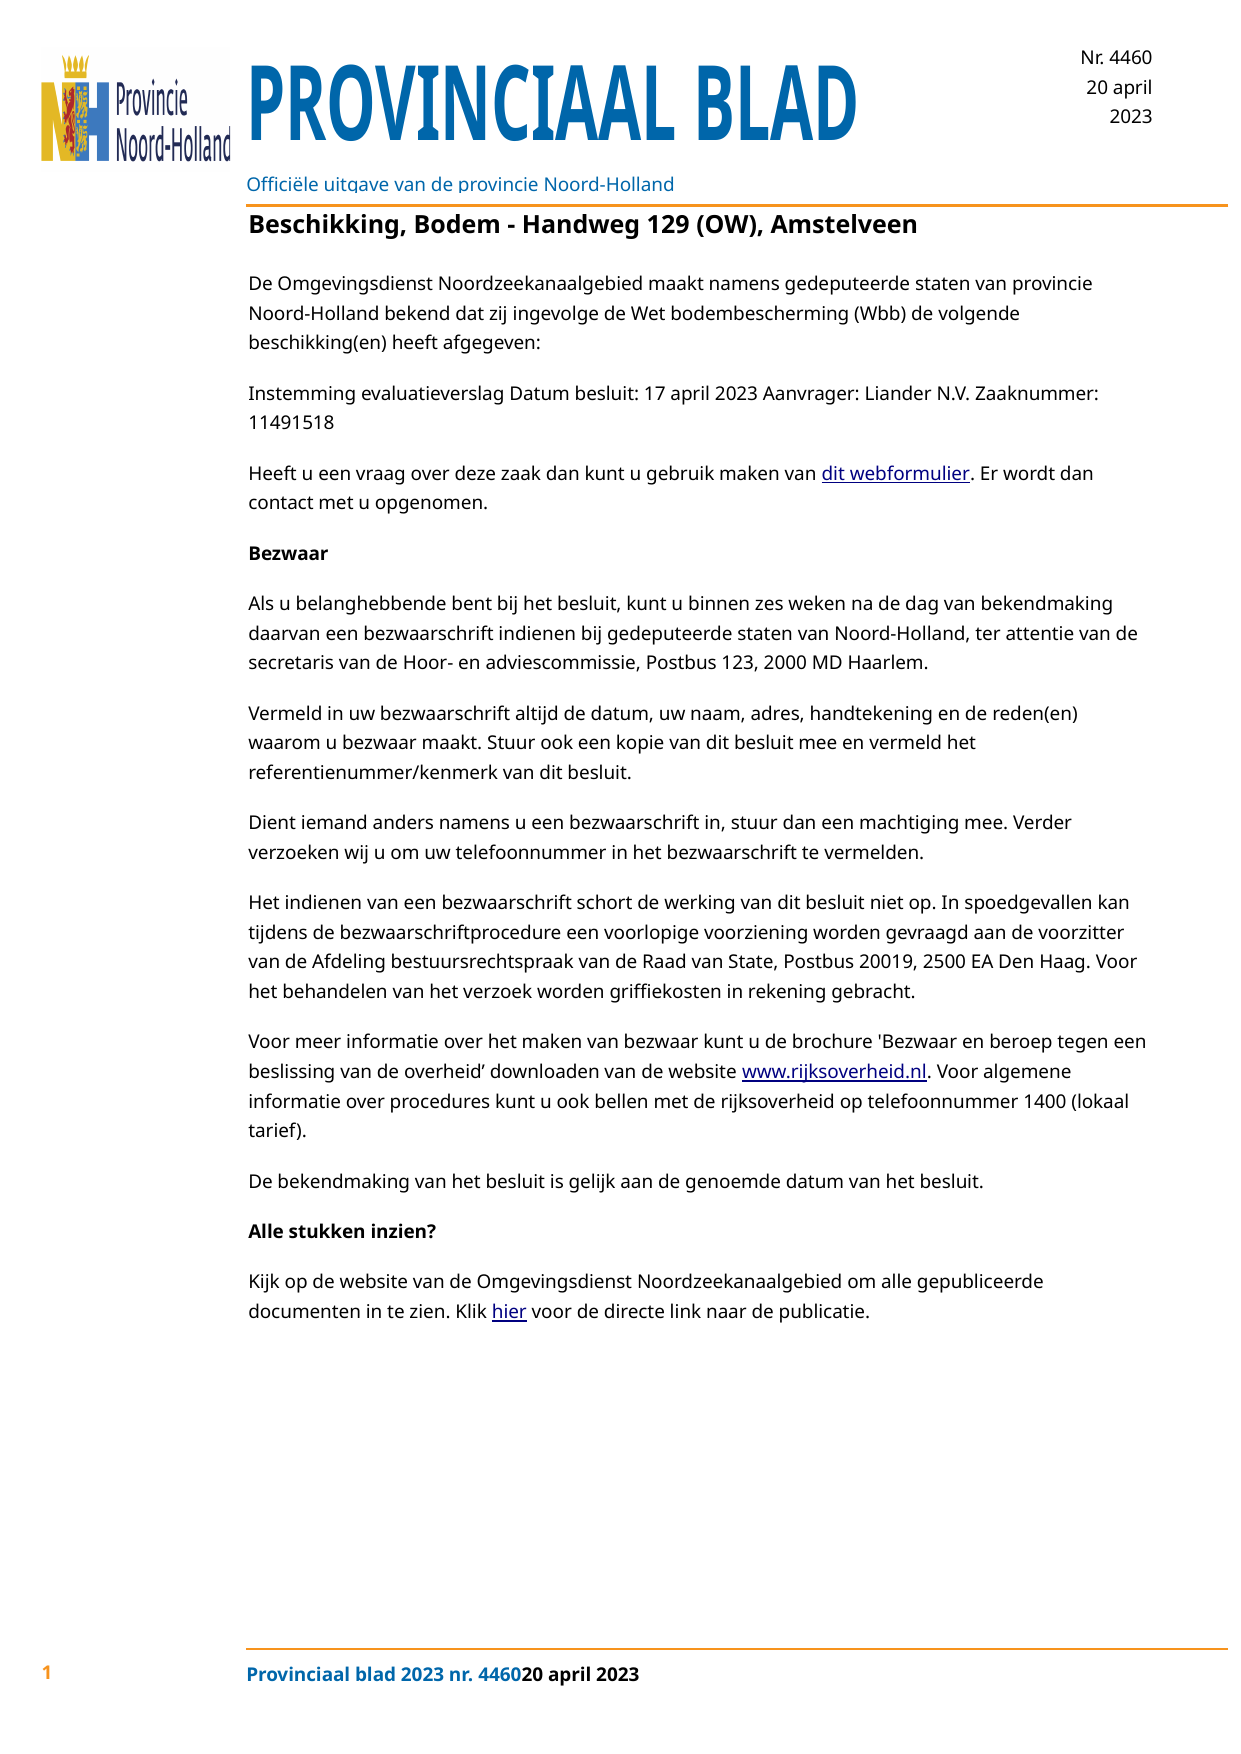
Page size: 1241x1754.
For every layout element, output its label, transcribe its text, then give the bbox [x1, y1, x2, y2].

text De bekendmaking van het besluit is gelijk aan de genoemde datum van het besluit. [248, 1168, 1152, 1193]
text Heeft u een vraag over deze zaak dan kunt u gebruik maken van dit webformulier. Er wordt dan contact met u opgenomen. [248, 460, 1152, 515]
text Kijk op de website van de Omgevingsdienst Noordzeekanaalgebied om alle gepubliceerde documenten in te zien. Klik hier voor de directe link naar de publicatie. [248, 1269, 1152, 1324]
text Het indienen van een bezwaarschrift schort de werking van dit besluit niet op. In spoedgevallen kan tijdens de bezwaarschriftprocedure een voorlopige voorziening worden gevraagd aan de voorzitter van de Afdeling bestuursrechtspraak van de Raad van State, Postbus 20019, 2500 EA Den Haag. Voor het behandelen van het verzoek worden griffiekosten in rekening gebracht. [248, 889, 1152, 1004]
text Voor meer informatie over het maken van bezwaar kunt u de brochure 'Bezwaar en beroep tegen een beslissing van de overheid’ downloaden van de website www.rijksoverheid.nl. Voor algemene informatie over procedures kunt u ook bellen met de rijksoverheid op telefoonnummer 1400 (lokaal tarief). [248, 1029, 1152, 1143]
picture [41, 47, 231, 172]
text Bezwaar [248, 540, 1152, 566]
text Vermeld in uw bezwaarschrift altijd de datum, uw naam, adres, handtekening en de reden(en) waarom u bezwaar maakt. Stuur ook een kopie van dit besluit mee en vermeld het referentienummer/kenmerk van dit besluit. [248, 700, 1152, 785]
text Beschikking, Bodem - Handweg 129 (OW), Amstelveen [248, 207, 1152, 241]
text Dient iemand anders namens u een bezwaarschrift in, stuur dan een machtiging mee. Verder verzoeken wij u om uw telefoonnummer in het bezwaarschrift te vermelden. [248, 809, 1152, 865]
text Als u belanghebbende bent bij het besluit, kunt u binnen zes weken na de dag van bekendmaking daarvan een bezwaarschrift indienen bij gedeputeerde staten van Noord-Holland, ter attentie van de secretaris van de Hoor- en adviescommissie, Postbus 123, 2000 MD Haarlem. [248, 590, 1152, 675]
text De Omgevingsdienst Noordzeekanaalgebied maakt namens gedeputeerde staten van provincie Noord-Holland bekend dat zij ingevolge de Wet bodembescherming (Wbb) de volgende beschikking(en) heeft afgegeven: [248, 270, 1152, 355]
text Alle stukken inzien? [248, 1218, 1152, 1244]
text Instemming evaluatieverslag Datum besluit: 17 april 2023 Aanvrager: Liander N.V. Zaaknummer: 11491518 [248, 380, 1152, 435]
